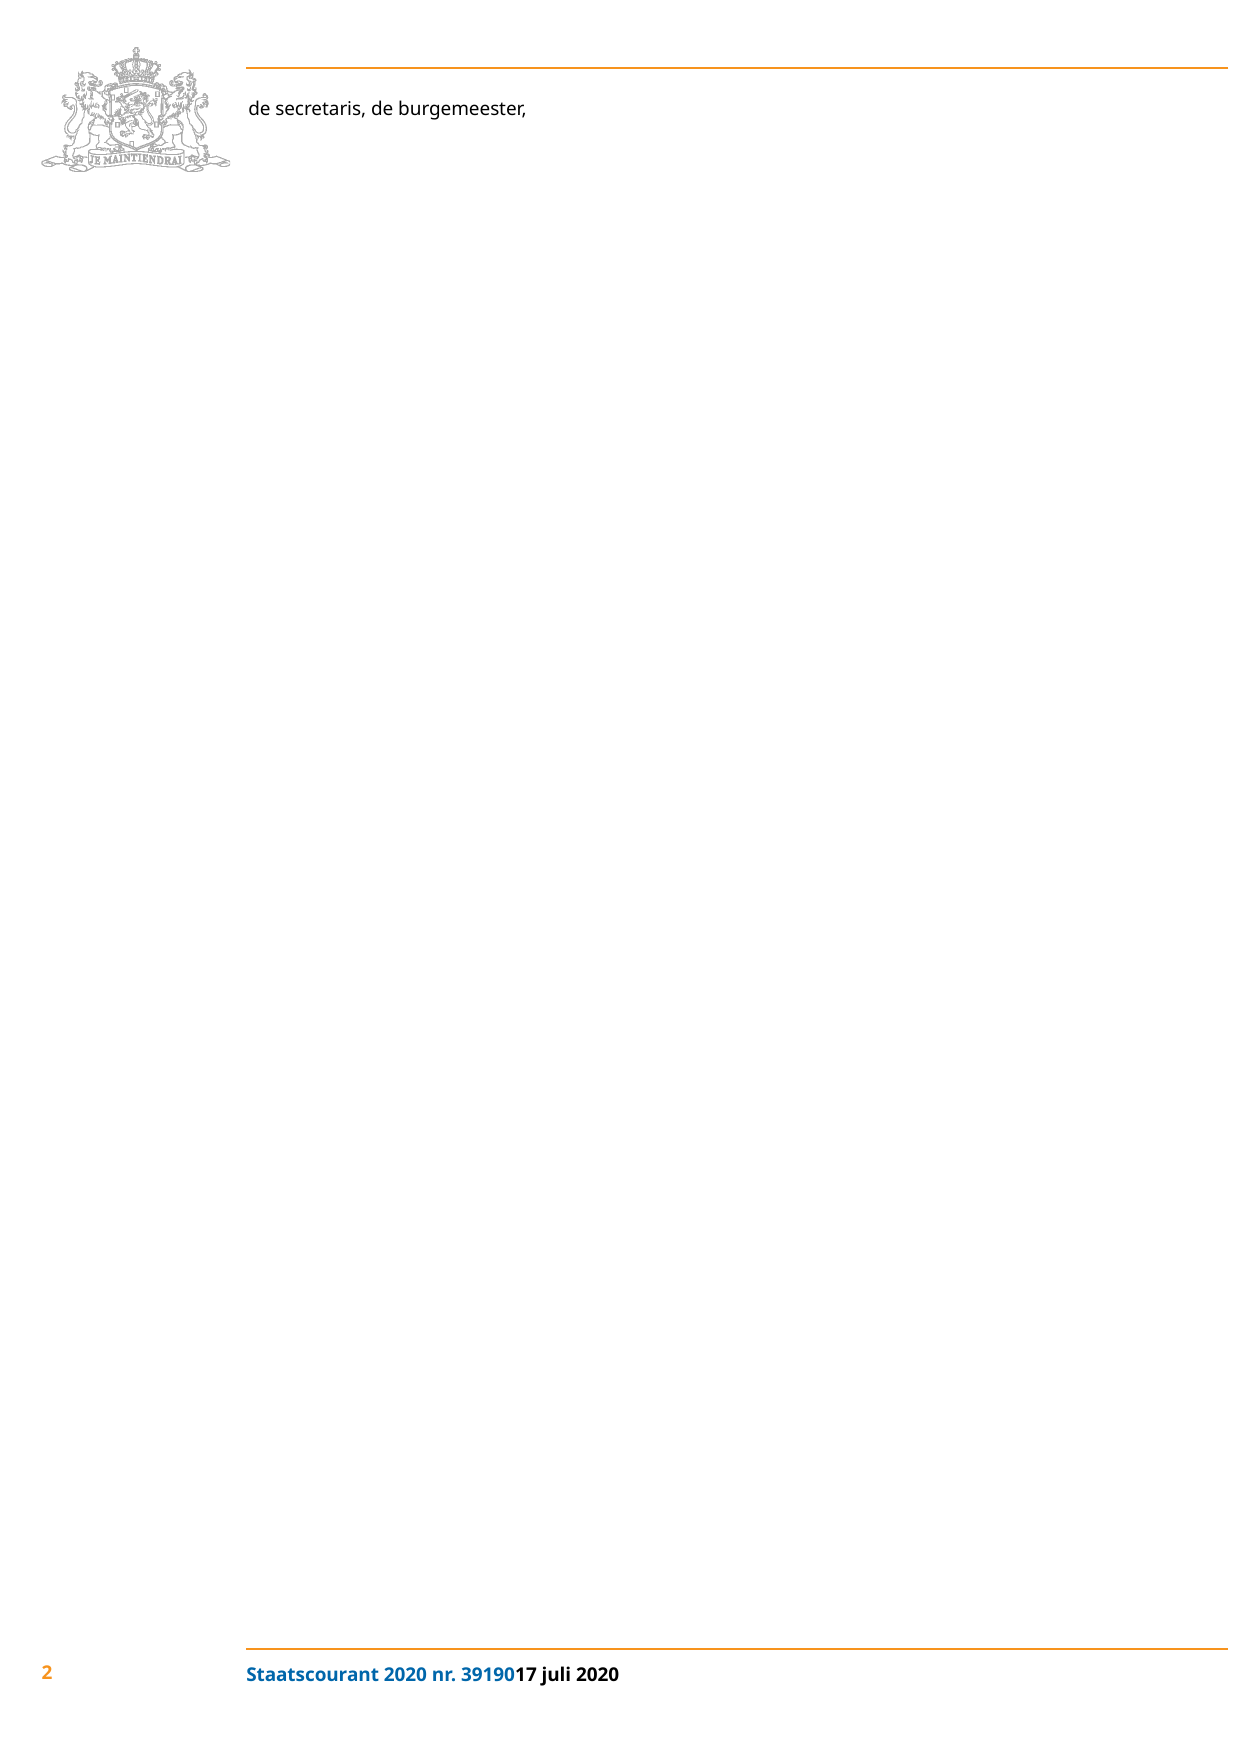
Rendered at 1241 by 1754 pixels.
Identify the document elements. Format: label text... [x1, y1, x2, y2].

text de secretaris, de burgemeester, [248, 95, 1152, 121]
picture [41, 47, 231, 172]
